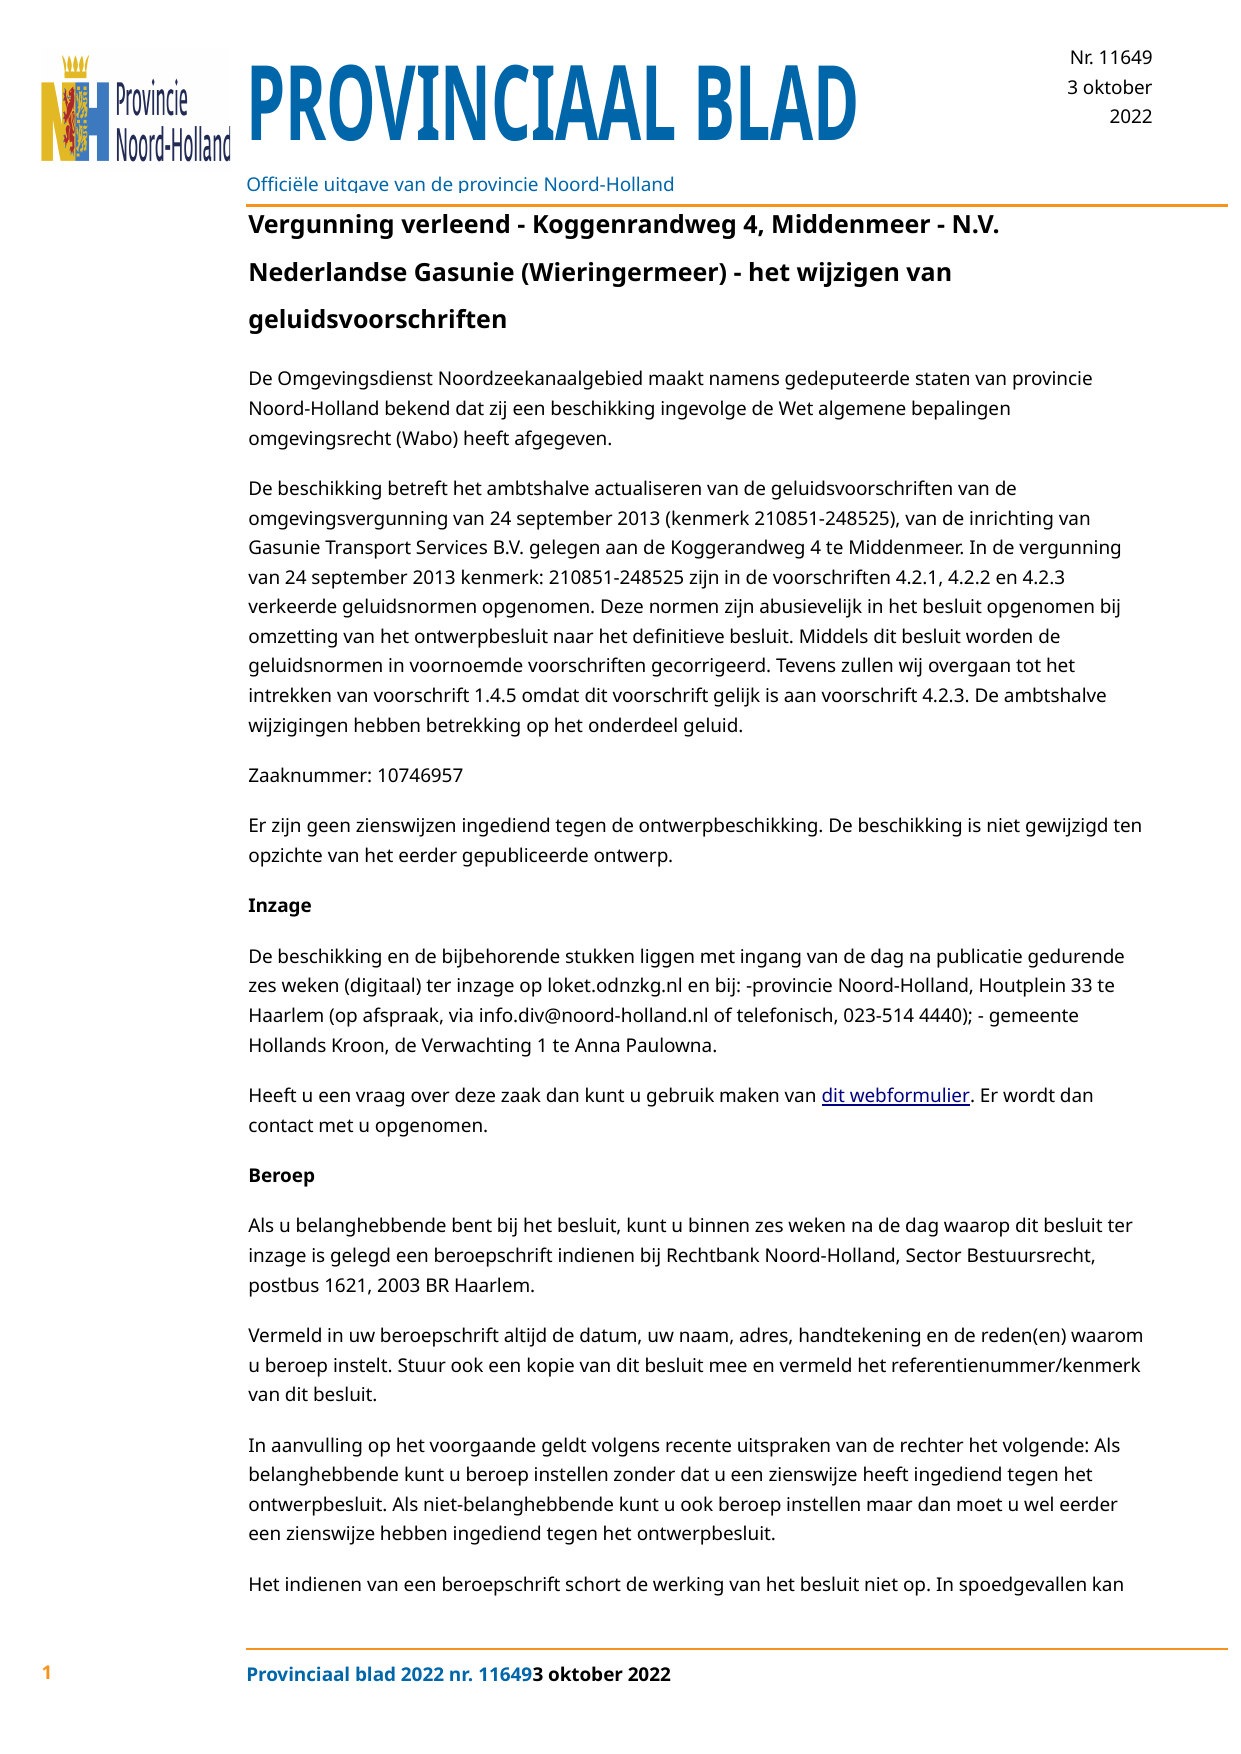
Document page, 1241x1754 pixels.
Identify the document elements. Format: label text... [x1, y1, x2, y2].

text Als u belanghebbende bent bij het besluit, kunt u binnen zes weken na de dag waarop dit besluit ter inzage is gelegd een beroepschrift indienen bij Rechtbank Noord-Holland, Sector Bestuursrecht, postbus 1621, 2003 BR Haarlem. [248, 1213, 1152, 1297]
text De Omgevingsdienst Noordzeekanaalgebied maakt namens gedeputeerde staten van provincie Noord-Holland bekend dat zij een beschikking ingevolge de Wet algemene bepalingen omgevingsrecht (Wabo) heeft afgegeven. [248, 366, 1152, 450]
text Heeft u een vraag over deze zaak dan kunt u gebruik maken van dit webformulier. Er wordt dan contact met u opgenomen. [248, 1082, 1152, 1137]
text De beschikking en de bijbehorende stukken liggen met ingang van de dag na publicatie gedurende zes weken (digitaal) ter inzage op loket.odnzkg.nl en bij: -provincie Noord-Holland, Houtplein 33 te Haarlem (op afspraak, via info.div@noord-holland.nl of telefonisch, 023-514 4440); - gemeente Hollands Kroon, de Verwachting 1 te Anna Paulowna. [248, 943, 1152, 1057]
text Er zijn geen zienswijzen ingediend tegen de ontwerpbeschikking. De beschikking is niet gewijzigd ten opzichte van het eerder gepubliceerde ontwerp. [248, 813, 1152, 868]
text Inzage [248, 893, 1152, 918]
text Beroep [248, 1162, 1152, 1188]
text Vergunning verleend - Koggenrandweg 4, Middenmeer - N.V. Nederlandse Gasunie (Wieringermeer) - het wijzigen van geluidsvoorschriften [248, 207, 1152, 336]
text In aanvulling op het voorgaande geldt volgens recente uitspraken van de rechter het volgende: Als belanghebbende kunt u beroep instellen zonder dat u een zienswijze heeft ingediend tegen het ontwerpbesluit. Als niet-belanghebbende kunt u ook beroep instellen maar dan moet u wel eerder een zienswijze hebben ingediend tegen het ontwerpbesluit. [248, 1432, 1152, 1546]
text Het indienen van een beroepschrift schort de werking van het besluit niet op. In spoedgevallen kan [248, 1571, 1152, 1597]
text Zaaknummer: 10746957 [248, 762, 1152, 788]
text De beschikking betreft het ambtshalve actualiseren van de geluidsvoorschriften van de omgevingsvergunning van 24 september 2013 (kenmerk 210851-248525), van de inrichting van Gasunie Transport Services B.V. gelegen aan de Koggerandweg 4 te Middenmeer. In de vergunning van 24 september 2013 kenmerk: 210851-248525 zijn in de voorschriften 4.2.1, 4.2.2 en 4.2.3 verkeerde geluidsnormen opgenomen. Deze normen zijn abusievelijk in het besluit opgenomen bij omzetting van het ontwerpbesluit naar het definitieve besluit. Middels dit besluit worden de geluidsnormen in voornoemde voorschriften gecorrigeerd. Tevens zullen wij overgaan tot het intrekken van voorschrift 1.4.5 omdat dit voorschrift gelijk is aan voorschrift 4.2.3. De ambtshalve wijzigingen hebben betrekking op het onderdeel geluid. [248, 475, 1152, 737]
text Vermeld in uw beroepschrift altijd de datum, uw naam, adres, handtekening en de reden(en) waarom u beroep instelt. Stuur ook een kopie van dit besluit mee en vermeld het referentienummer/kenmerk van dit besluit. [248, 1322, 1152, 1407]
picture [41, 47, 231, 172]
